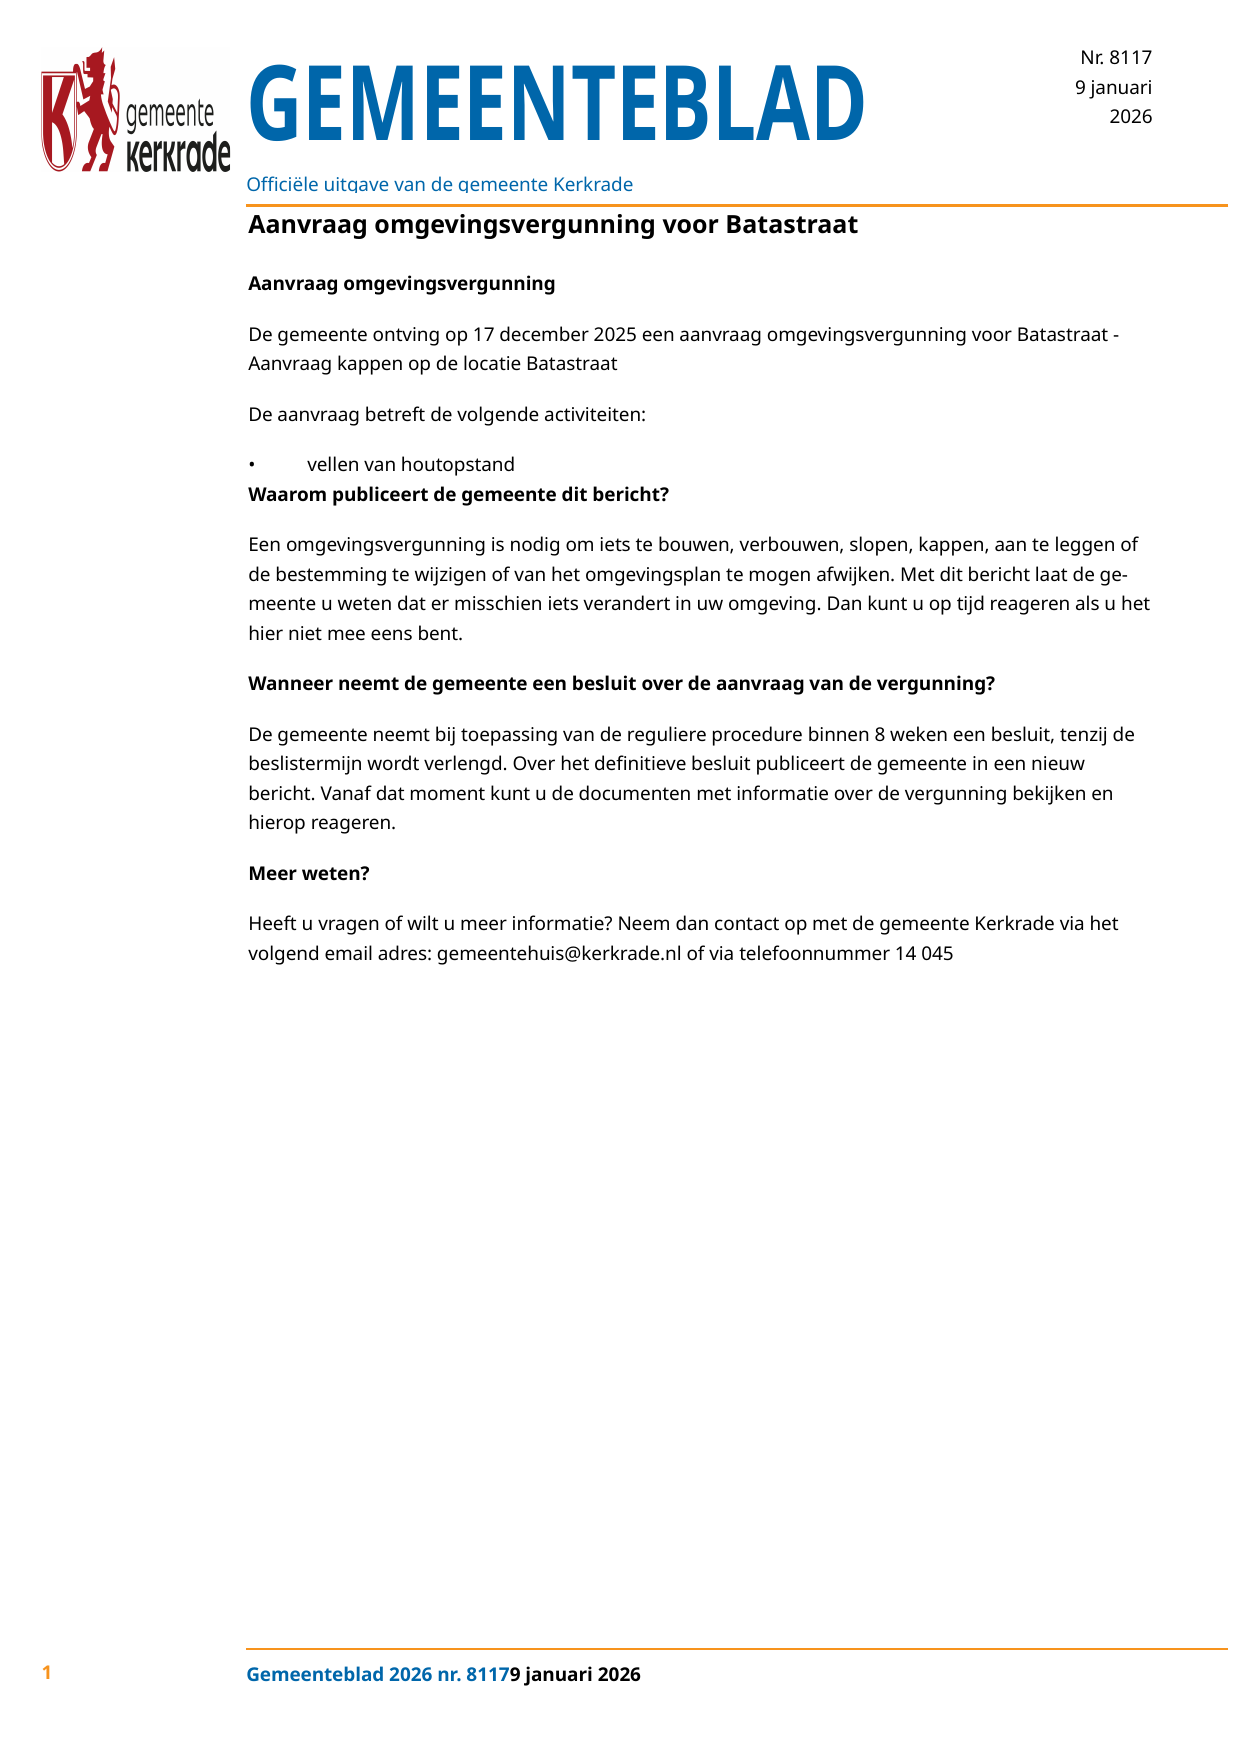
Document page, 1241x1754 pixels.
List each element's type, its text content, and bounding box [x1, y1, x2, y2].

text Heeft u vragen of wilt u meer informatie? Neem dan contact op met de gemeente Kerkrade via het volgend email adres: gemeentehuis@kerkrade.nl of via telefoonnummer 14 045 [248, 910, 1152, 966]
text De aanvraag betreft de volgende activiteiten: [248, 401, 1152, 426]
text De gemeente neemt bij toepassing van de reguliere procedure binnen 8 weken een besluit, tenzij de beslistermijn wordt verlengd. Over het definitieve besluit publiceert de gemeente in een nieuw bericht. Vanaf dat moment kunt u de documenten met informatie over de vergunning bekijken en hierop reageren. [248, 721, 1152, 835]
text Aanvraag omgevingsvergunning [248, 270, 1152, 296]
list vellen van houtopstand [248, 451, 1152, 477]
text Aanvraag omgevingsvergunning voor Batastraat [248, 207, 1152, 241]
text De gemeente ontving op 17 december 2025 een aanvraag omgevingsvergunning voor Batastraat - Aanvraag kappen op de locatie Batastraat [248, 321, 1152, 376]
text Wanneer neemt de gemeente een besluit over de aanvraag van de vergunning? [248, 670, 1152, 696]
text Meer weten? [248, 860, 1152, 886]
picture [41, 47, 231, 172]
text Een omgevingsvergunning is nodig om iets te bouwen, verbouwen, slopen, kappen, aan te leggen of de bestemming te wijzigen of van het omgevingsplan te mogen afwijken. Met dit bericht laat de ge- meente u weten dat er misschien iets verandert in uw omgeving. Dan kunt u op tijd reageren als u het hier niet mee eens bent. [248, 531, 1152, 646]
text Waarom publiceert de gemeente dit bericht? [248, 481, 1152, 506]
